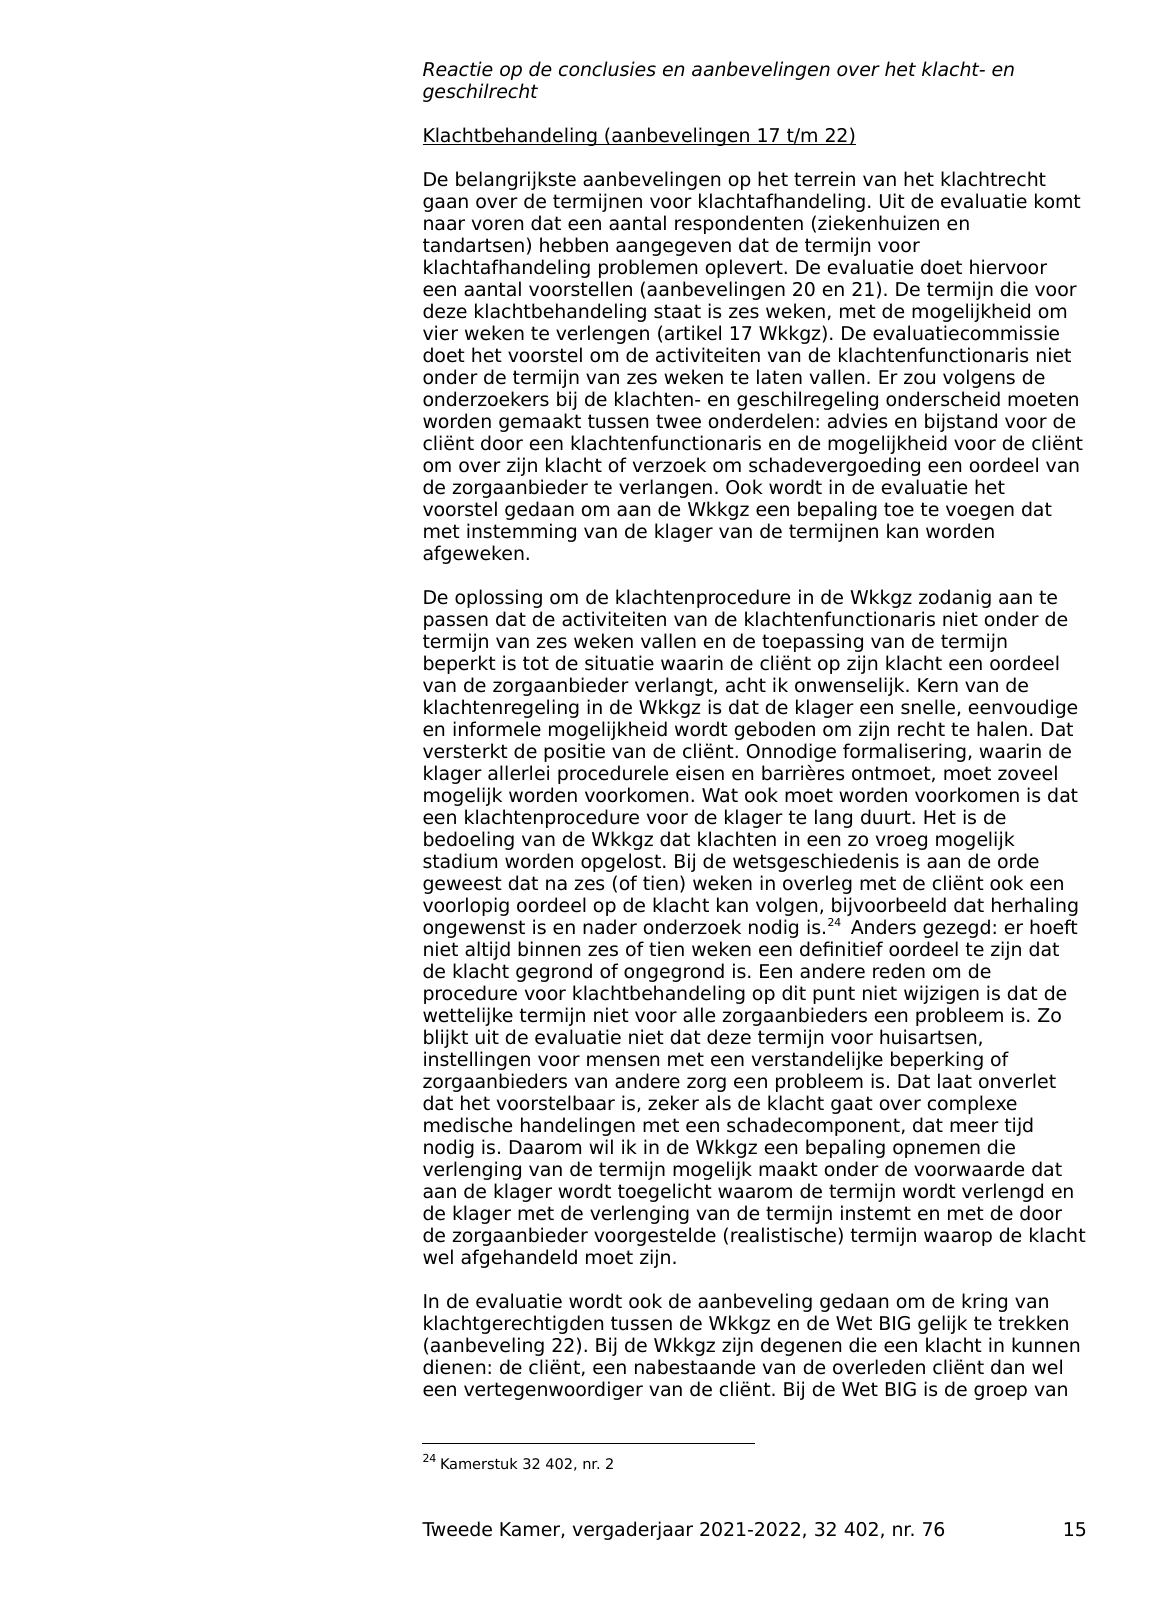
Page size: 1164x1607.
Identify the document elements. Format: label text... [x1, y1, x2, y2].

text De oplossing om de klachtenprocedure in de Wkkgz zodanig aan te passen dat de activiteiten van de klachtenfunctionaris niet onder de termijn van zes weken vallen en de toepassing van de termijn beperkt is tot de situatie waarin de cliënt op zijn klacht een oordeel van de zorgaanbieder verlangt, acht ik onwenselijk. Kern van de klachtenregeling in de Wkkgz is dat de klager een snelle, eenvoudige en informele mogelijkheid wordt geboden om zijn recht te halen. Dat versterkt de positie van de cliënt. Onnodige formalisering, waarin de klager allerlei procedurele eisen en barrières ontmoet, moet zoveel mogelijk worden voorkomen. Wat ook moet worden voorkomen is dat een klachtenprocedure voor de klager te lang duurt. Het is de bedoeling van de Wkkgz dat klachten in een zo vroeg mogelijk stadium worden opgelost. Bij de wetsgeschiedenis is aan de orde geweest dat na zes (of tien) weken in overleg met de cliënt ook een voorlopig oordeel op de klacht kan volgen, bijvoorbeeld dat herhaling ongewenst is en nader onderzoek nodig is. Anders gezegd: er hoeft niet altijd binnen zes of tien weken een definitief oordeel te zijn dat de klacht gegrond of ongegrond is. Een andere reden om de procedure voor klachtbehandeling op dit punt niet wijzigen is dat de wettelijke termijn niet voor alle zorgaanbieders een probleem is. Zo blijkt uit de evaluatie niet dat deze termijn voor huisartsen, instellingen voor mensen met een verstandelijke beperking of zorgaanbieders van andere zorg een probleem is. Dat laat onverlet dat het voorstelbaar is, zeker als de klacht gaat over complexe medische handelingen met een schadecomponent, dat meer tijd nodig is. Daarom wil ik in de Wkkgz een bepaling opnemen die verlenging van de termijn mogelijk maakt onder de voorwaarde dat aan de klager wordt toegelicht waarom de termijn wordt verlengd en de klager met de verlenging van de termijn instemt en met de door de zorgaanbieder voorgestelde (realistische) termijn waarop de klacht wel afgehandeld moet zijn. [422, 587, 1087, 1268]
subtitle Reactie op de conclusies en aanbevelingen over het klacht- en geschilrecht [422, 59, 1087, 103]
text Kamerstuk 32 402, nr. 2 [422, 1452, 1087, 1474]
subtitle Klachtbehandeling (aanbevelingen 17 t/m 22) [422, 125, 1087, 147]
text In de evaluatie wordt ook de aanbeveling gedaan om de kring van klachtgerechtigden tussen de Wkkgz en de Wet BIG gelijk te trekken (aanbeveling 22). Bij de Wkkgz zijn degenen die een klacht in kunnen dienen: de cliënt, een nabestaande van de overleden cliënt dan wel een vertegenwoordiger van de cliënt. Bij de Wet BIG is de groep van [422, 1291, 1087, 1401]
text De belangrijkste aanbevelingen op het terrein van het klachtrecht gaan over de termijnen voor klachtafhandeling. Uit de evaluatie komt naar voren dat een aantal respondenten (ziekenhuizen en tandartsen) hebben aangegeven dat de termijn voor klachtafhandeling problemen oplevert. De evaluatie doet hiervoor een aantal voorstellen (aanbevelingen 20 en 21). De termijn die voor deze klachtbehandeling staat is zes weken, met de mogelijkheid om vier weken te verlengen (artikel 17 Wkkgz). De evaluatiecommissie doet het voorstel om de activiteiten van de klachtenfunctionaris niet onder de termijn van zes weken te laten vallen. Er zou volgens de onderzoekers bij de klachten- en geschilregeling onderscheid moeten worden gemaakt tussen twee onderdelen: advies en bijstand voor de cliënt door een klachtenfunctionaris en de mogelijkheid voor de cliënt om over zijn klacht of verzoek om schadevergoeding een oordeel van de zorgaanbieder te verlangen. Ook wordt in de evaluatie het voorstel gedaan om aan de Wkkgz een bepaling toe te voegen dat met instemming van de klager van de termijnen kan worden afgeweken. [422, 169, 1087, 565]
